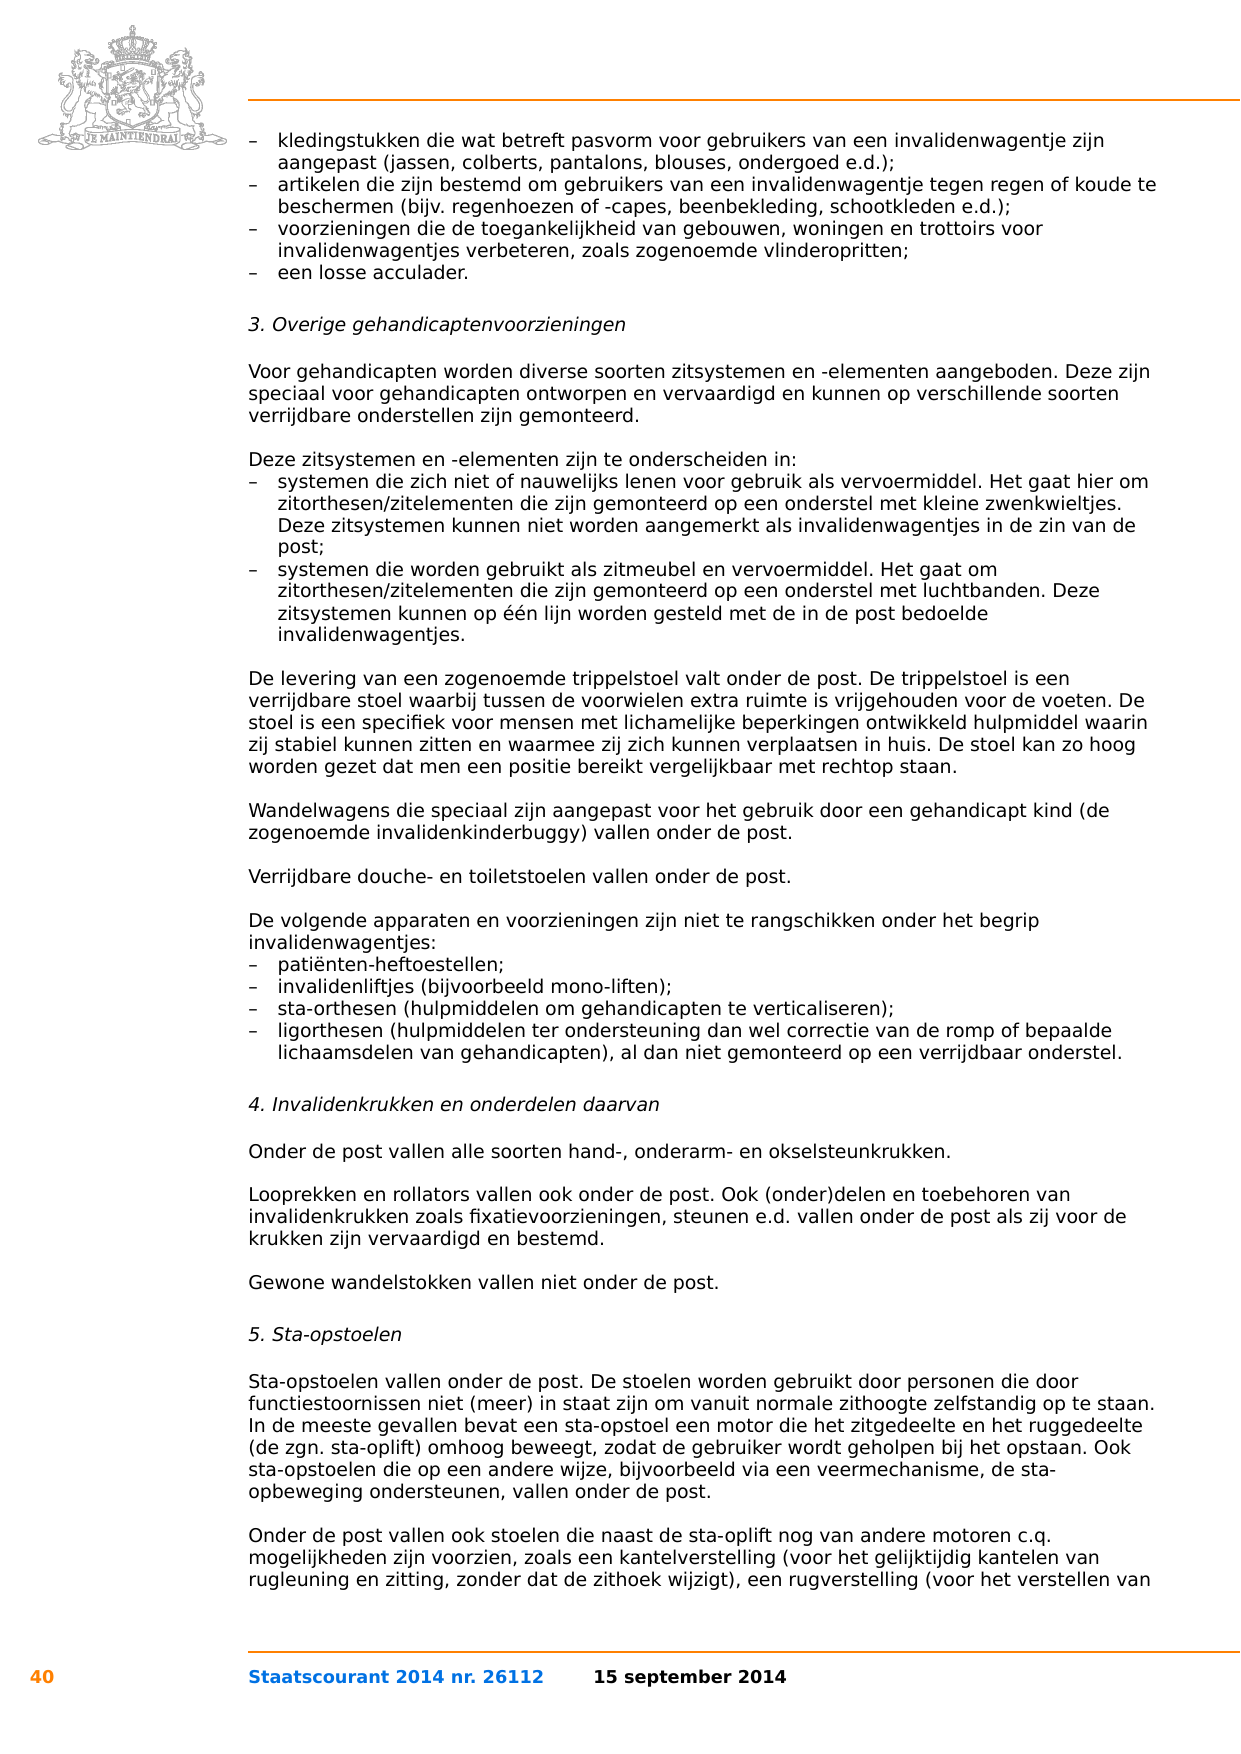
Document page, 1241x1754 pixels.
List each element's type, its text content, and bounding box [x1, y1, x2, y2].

text – een losse acculader. [248, 262, 1163, 284]
text Onder de post vallen ook stoelen die naast de sta-oplift nog van andere motoren c.q. mogelijkheden zijn voorzien, zoals een kantelverstelling (voor het gelijktijdig kantelen van rugleuning en zitting, zonder dat de zithoek wijzigt), een rugverstelling (voor het verstellen van [248, 1525, 1163, 1591]
text – systemen die zich niet of nauwelijks lenen voor gebruik als vervoermiddel. Het gaat hier om zitorthesen/zitelementen die zijn gemonteerd op een onderstel met kleine zwenkwieltjes. Deze zitsystemen kunnen niet worden aangemerkt als invalidenwagentjes in de zin van de post; [248, 471, 1163, 558]
text Onder de post vallen alle soorten hand-, onderarm- en okselsteunkrukken. [248, 1141, 1163, 1162]
text Voor gehandicapten worden diverse soorten zitsystemen en -elementen aangeboden. Deze zijn speciaal voor gehandicapten ontworpen en vervaardigd en kunnen op verschillende soorten verrijdbare onderstellen zijn gemonteerd. [248, 361, 1163, 427]
subtitle 3. Overige gehandicaptenvoorzieningen [248, 314, 1163, 336]
text Deze zitsystemen en -elementen zijn te onderscheiden in: [248, 448, 1163, 471]
text – ligorthesen (hulpmiddelen ter ondersteuning dan wel correctie van de romp of bepaalde lichaamsdelen van gehandicapten), al dan niet gemonteerd op een verrijdbaar onderstel. [248, 1019, 1163, 1063]
picture [38, 25, 227, 150]
text – invalidenliftjes (bijvoorbeeld mono-liften); [248, 976, 1163, 998]
text – voorzieningen die de toegankelijkheid van gebouwen, woningen en trottoirs voor invalidenwagentjes verbeteren, zoals zogenoemde vlinderopritten; [248, 218, 1163, 262]
text De levering van een zogenoemde trippelstoel valt onder de post. De trippelstoel is een verrijdbare stoel waarbij tussen de voorwielen extra ruimte is vrijgehouden voor de voeten. De stoel is een specifiek voor mensen met lichamelijke beperkingen ontwikkeld hulpmiddel waarin zij stabiel kunnen zitten en waarmee zij zich kunnen verplaatsen in huis. De stoel kan zo hoog worden gezet dat men een positie bereikt vergelijkbaar met rechtop staan. [248, 668, 1163, 778]
text Wandelwagens die speciaal zijn aangepast voor het gebruik door een gehandicapt kind (de zogenoemde invalidenkinderbuggy) vallen onder de post. [248, 800, 1163, 844]
text Looprekken en rollators vallen ook onder de post. Ook (onder)delen en toebehoren van invalidenkrukken zoals fixatievoorzieningen, steunen e.d. vallen onder de post als zij voor de krukken zijn vervaardigd en bestemd. [248, 1184, 1163, 1250]
text – patiënten-heftoestellen; [248, 954, 1163, 976]
subtitle 5. Sta-opstoelen [248, 1324, 1163, 1346]
text – kledingstukken die wat betreft pasvorm voor gebruikers van een invalidenwagentje zijn aangepast (jassen, colberts, pantalons, blouses, ondergoed e.d.); [248, 130, 1163, 174]
text Sta-opstoelen vallen onder de post. De stoelen worden gebruikt door personen die door functiestoornissen niet (meer) in staat zijn om vanuit normale zithoogte zelfstandig op te staan. In de meeste gevallen bevat een sta-opstoel een motor die het zitgedeelte en het ruggedeelte (de zgn. sta-oplift) omhoog beweegt, zodat de gebruiker wordt geholpen bij het opstaan. Ook sta-opstoelen die op een andere wijze, bijvoorbeeld via een veermechanisme, de sta-opbeweging ondersteunen, vallen onder de post. [248, 1371, 1163, 1503]
text – systemen die worden gebruikt als zitmeubel en vervoermiddel. Het gaat om zitorthesen/zitelementen die zijn gemonteerd op een onderstel met luchtbanden. Deze zitsystemen kunnen op één lijn worden gesteld met de in de post bedoelde invalidenwagentjes. [248, 558, 1163, 646]
text De volgende apparaten en voorzieningen zijn niet te rangschikken onder het begrip invalidenwagentjes: [248, 910, 1163, 954]
text – artikelen die zijn bestemd om gebruikers van een invalidenwagentje tegen regen of koude te beschermen (bijv. regenhoezen of -capes, beenbekleding, schootkleden e.d.); [248, 174, 1163, 218]
text – sta-orthesen (hulpmiddelen om gehandicapten te verticaliseren); [248, 998, 1163, 1019]
subtitle 4. Invalidenkrukken en onderdelen daarvan [248, 1093, 1163, 1116]
text Verrijdbare douche- en toiletstoelen vallen onder de post. [248, 866, 1163, 888]
text Gewone wandelstokken vallen niet onder de post. [248, 1272, 1163, 1294]
